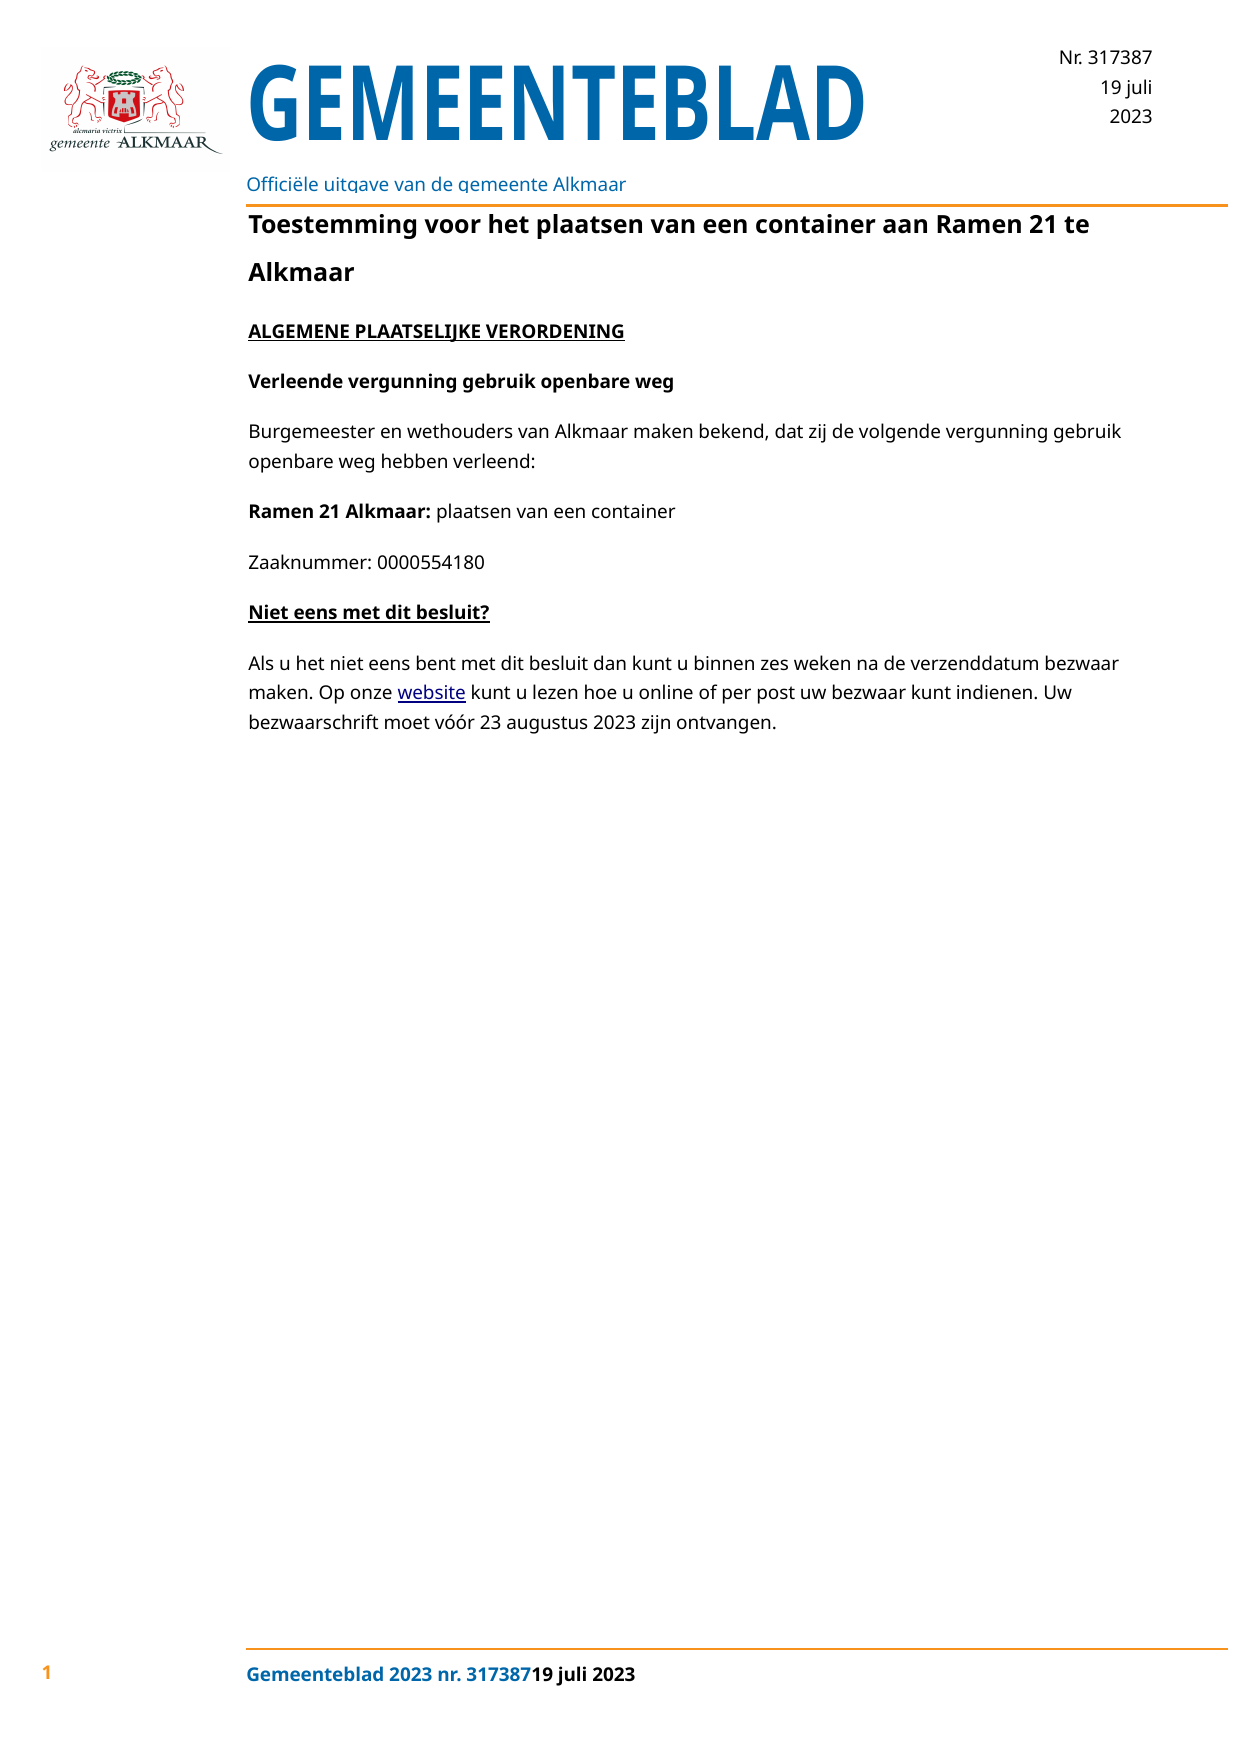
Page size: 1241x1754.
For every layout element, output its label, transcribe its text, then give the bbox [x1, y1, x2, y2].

picture [41, 47, 231, 172]
text Toestemming voor het plaatsen van een container aan Ramen 21 te Alkmaar [248, 207, 1152, 288]
text Als u het niet eens bent met dit besluit dan kunt u binnen zes weken na de verzenddatum bezwaar maken. Op onze website kunt u lezen hoe u online of per post uw bezwaar kunt indienen. Uw bezwaarschrift moet vóór 23 augustus 2023 zijn ontvangen. [248, 650, 1152, 735]
text Ramen 21 Alkmaar: plaatsen van een container [248, 499, 1152, 524]
text Burgemeester en wethouders van Alkmaar maken bekend, dat zij de volgende vergunning gebruik openbare weg hebben verleend: [248, 419, 1152, 474]
text Zaaknummer: 0000554180 [248, 549, 1152, 575]
text ALGEMENE PLAATSELIJKE VERORDENING [248, 318, 1152, 344]
text Niet eens met dit besluit? [248, 599, 1152, 625]
text Verleende vergunning gebruik openbare weg [248, 368, 1152, 394]
